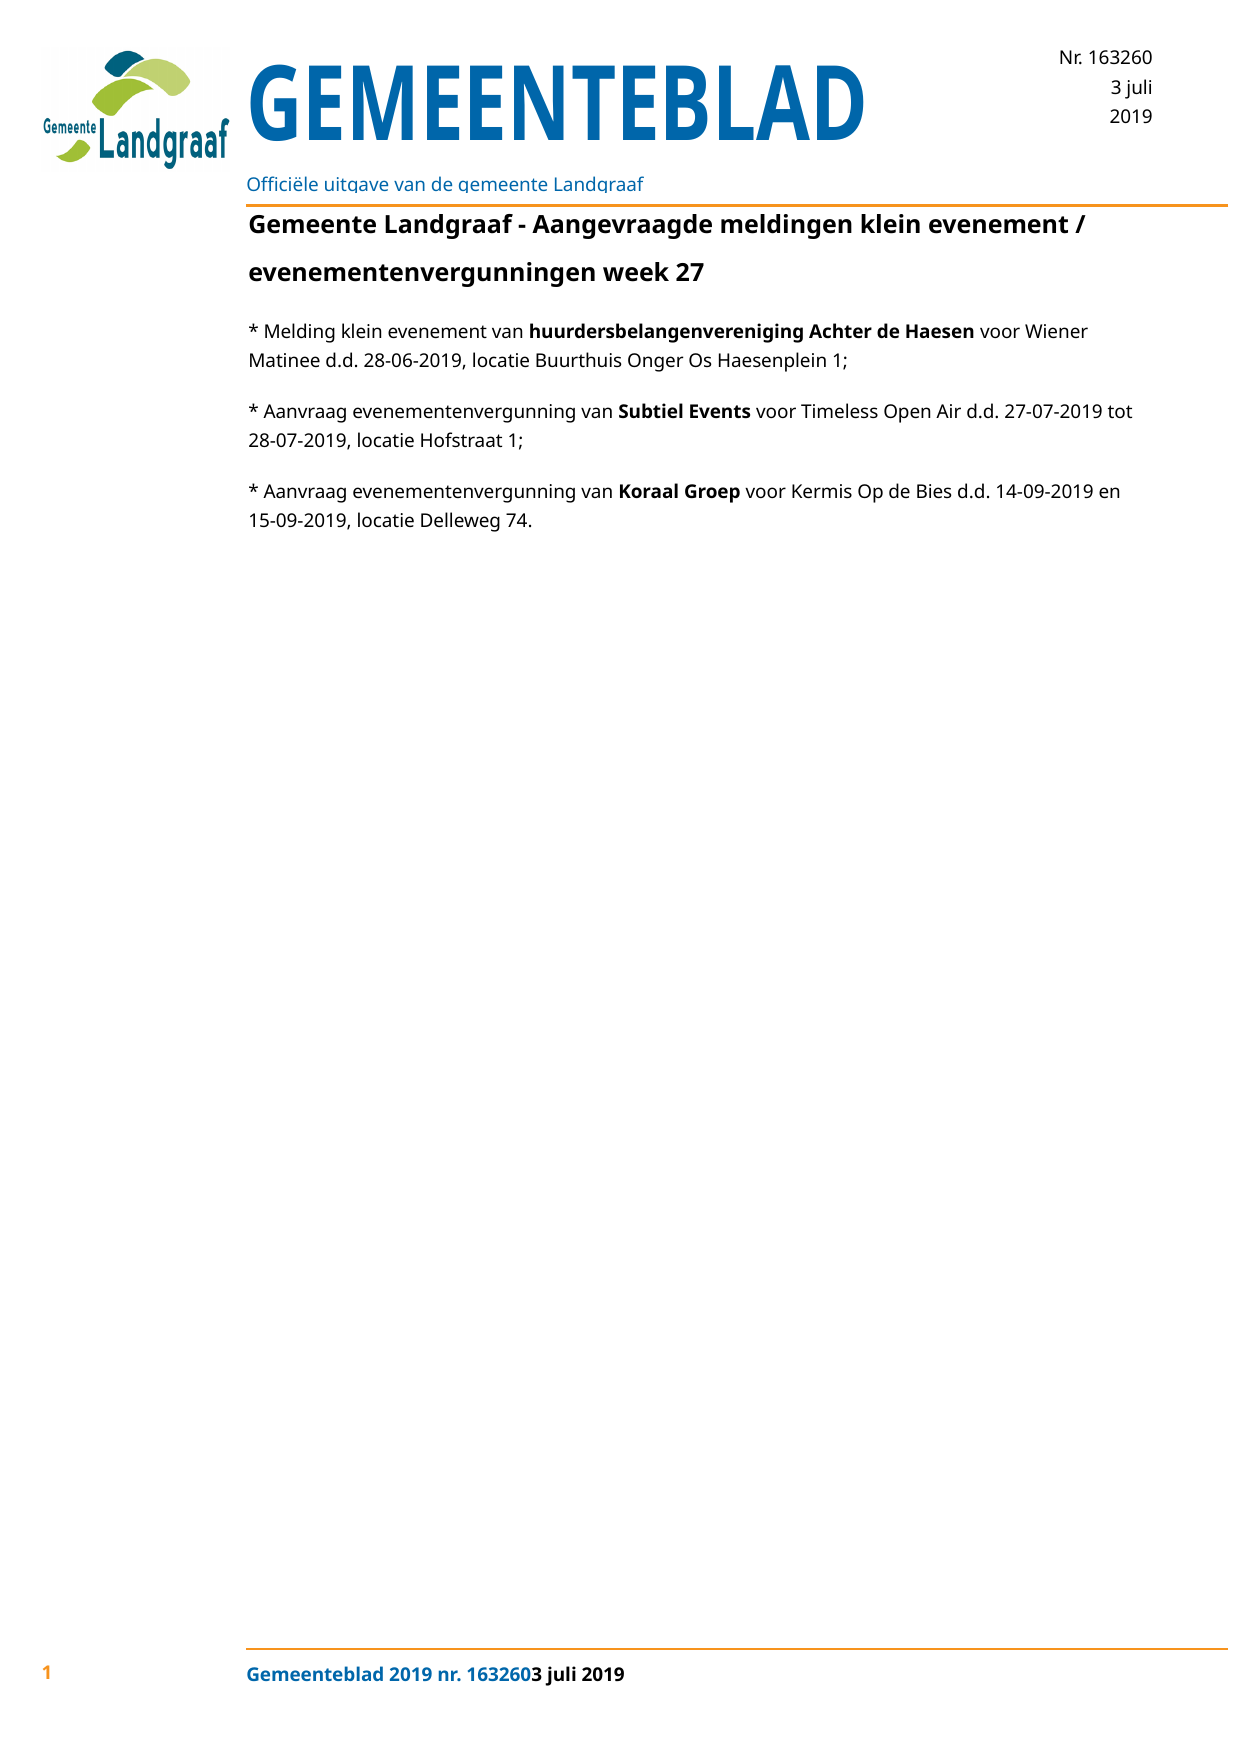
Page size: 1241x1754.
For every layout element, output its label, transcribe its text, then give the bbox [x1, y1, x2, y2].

text * Melding klein evenement van huurdersbelangenvereniging Achter de Haesen voor Wiener Matinee d.d. 28-06-2019, locatie Buurthuis Onger Os Haesenplein 1; [248, 318, 1152, 373]
text * Aanvraag evenementenvergunning van Subtiel Events voor Timeless Open Air d.d. 27-07-2019 tot 28-07-2019, locatie Hofstraat 1; [248, 398, 1152, 453]
picture [41, 47, 231, 172]
text * Aanvraag evenementenvergunning van Koraal Groep voor Kermis Op de Bies d.d. 14-09-2019 en 15-09-2019, locatie Delleweg 74. [248, 478, 1152, 533]
text Gemeente Landgraaf - Aangevraagde meldingen klein evenement / evenementenvergunningen week 27 [248, 207, 1152, 288]
